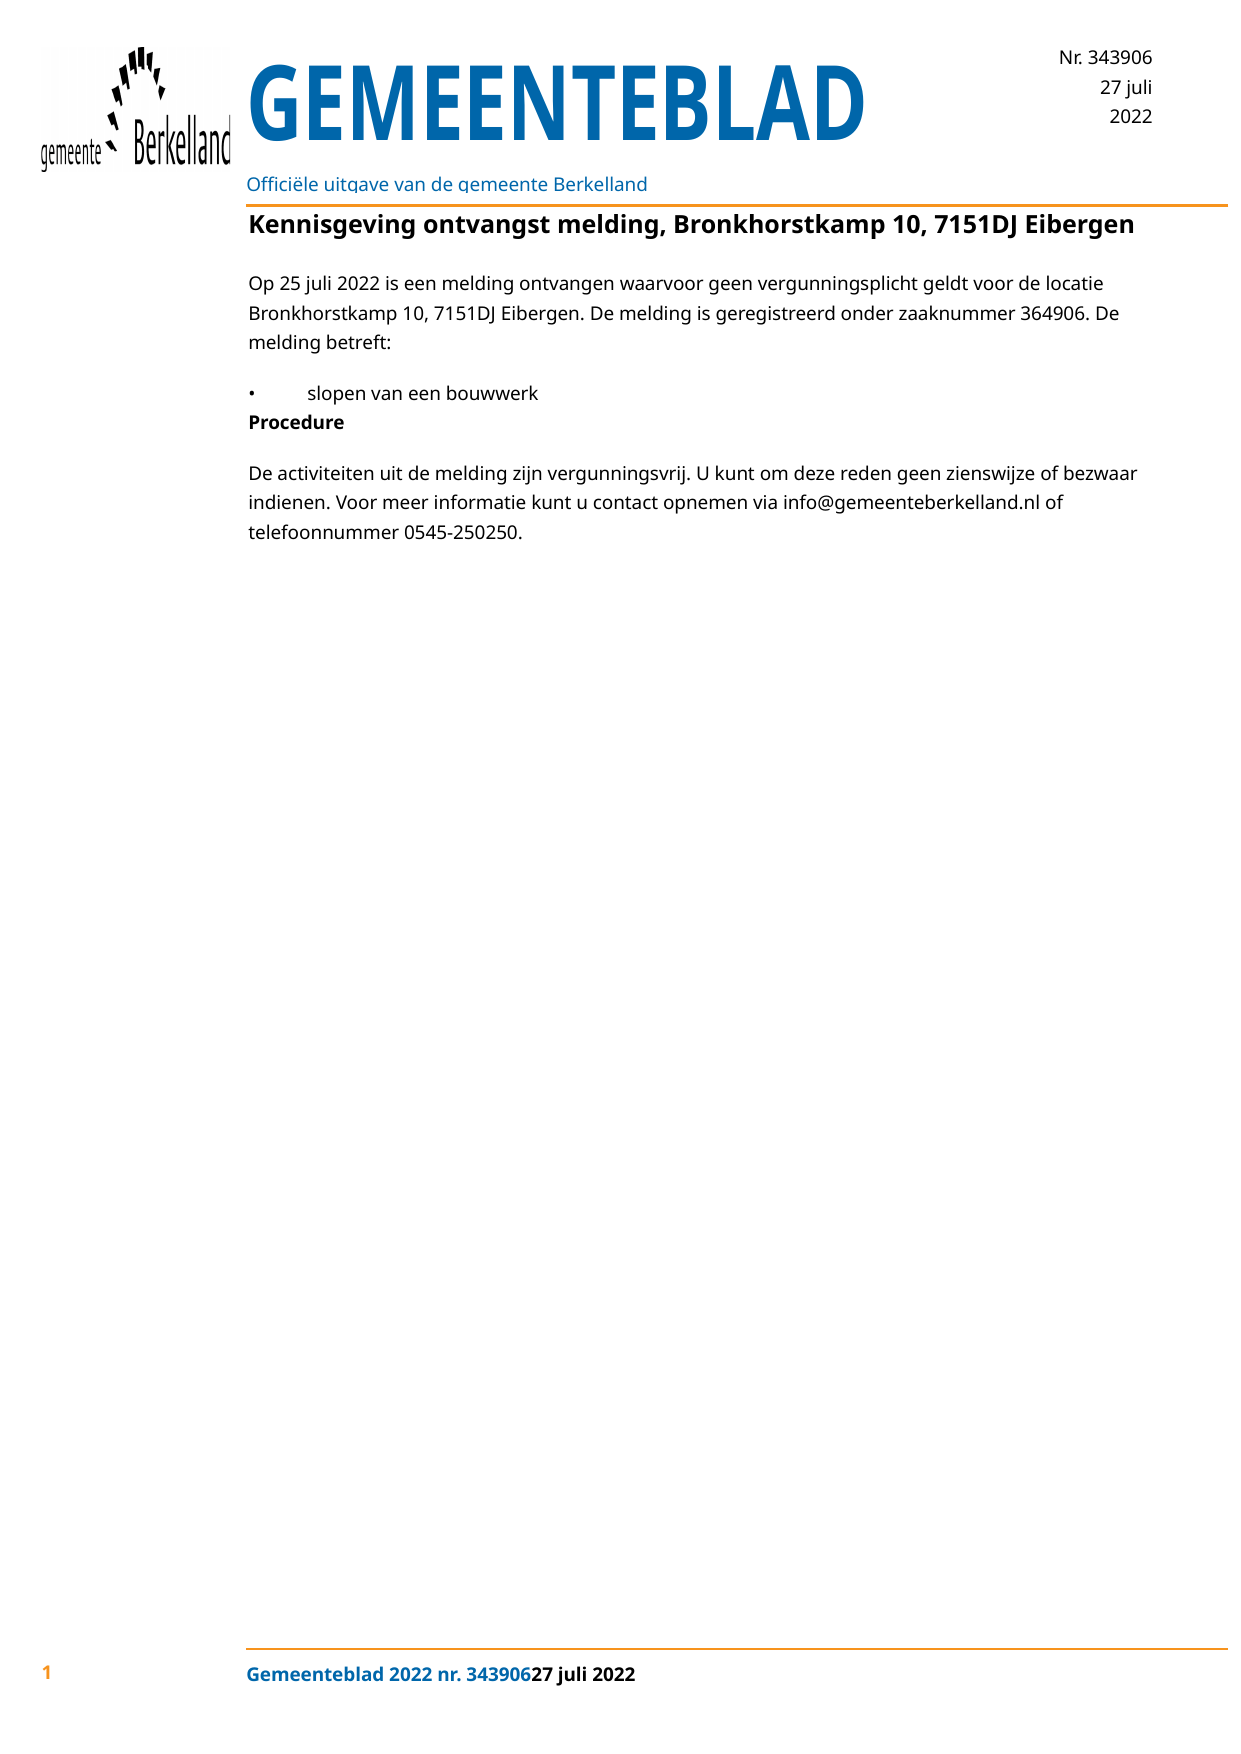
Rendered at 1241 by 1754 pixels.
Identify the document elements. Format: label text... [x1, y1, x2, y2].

text Kennisgeving ontvangst melding, Bronkhorstkamp 10, 7151DJ Eibergen [248, 207, 1152, 241]
list slopen van een bouwwerk [248, 380, 1152, 406]
picture [41, 47, 231, 172]
text De activiteiten uit de melding zijn vergunningsvrij. U kunt om deze reden geen zienswijze of bezwaar indienen. Voor meer informatie kunt u contact opnemen via info@gemeenteberkelland.nl of telefoonnummer 0545-250250. [248, 460, 1152, 545]
text Op 25 juli 2022 is een melding ontvangen waarvoor geen vergunningsplicht geldt voor de locatie Bronkhorstkamp 10, 7151DJ Eibergen. De melding is geregistreerd onder zaaknummer 364906. De melding betreft: [248, 270, 1152, 355]
text Procedure [248, 409, 1152, 435]
